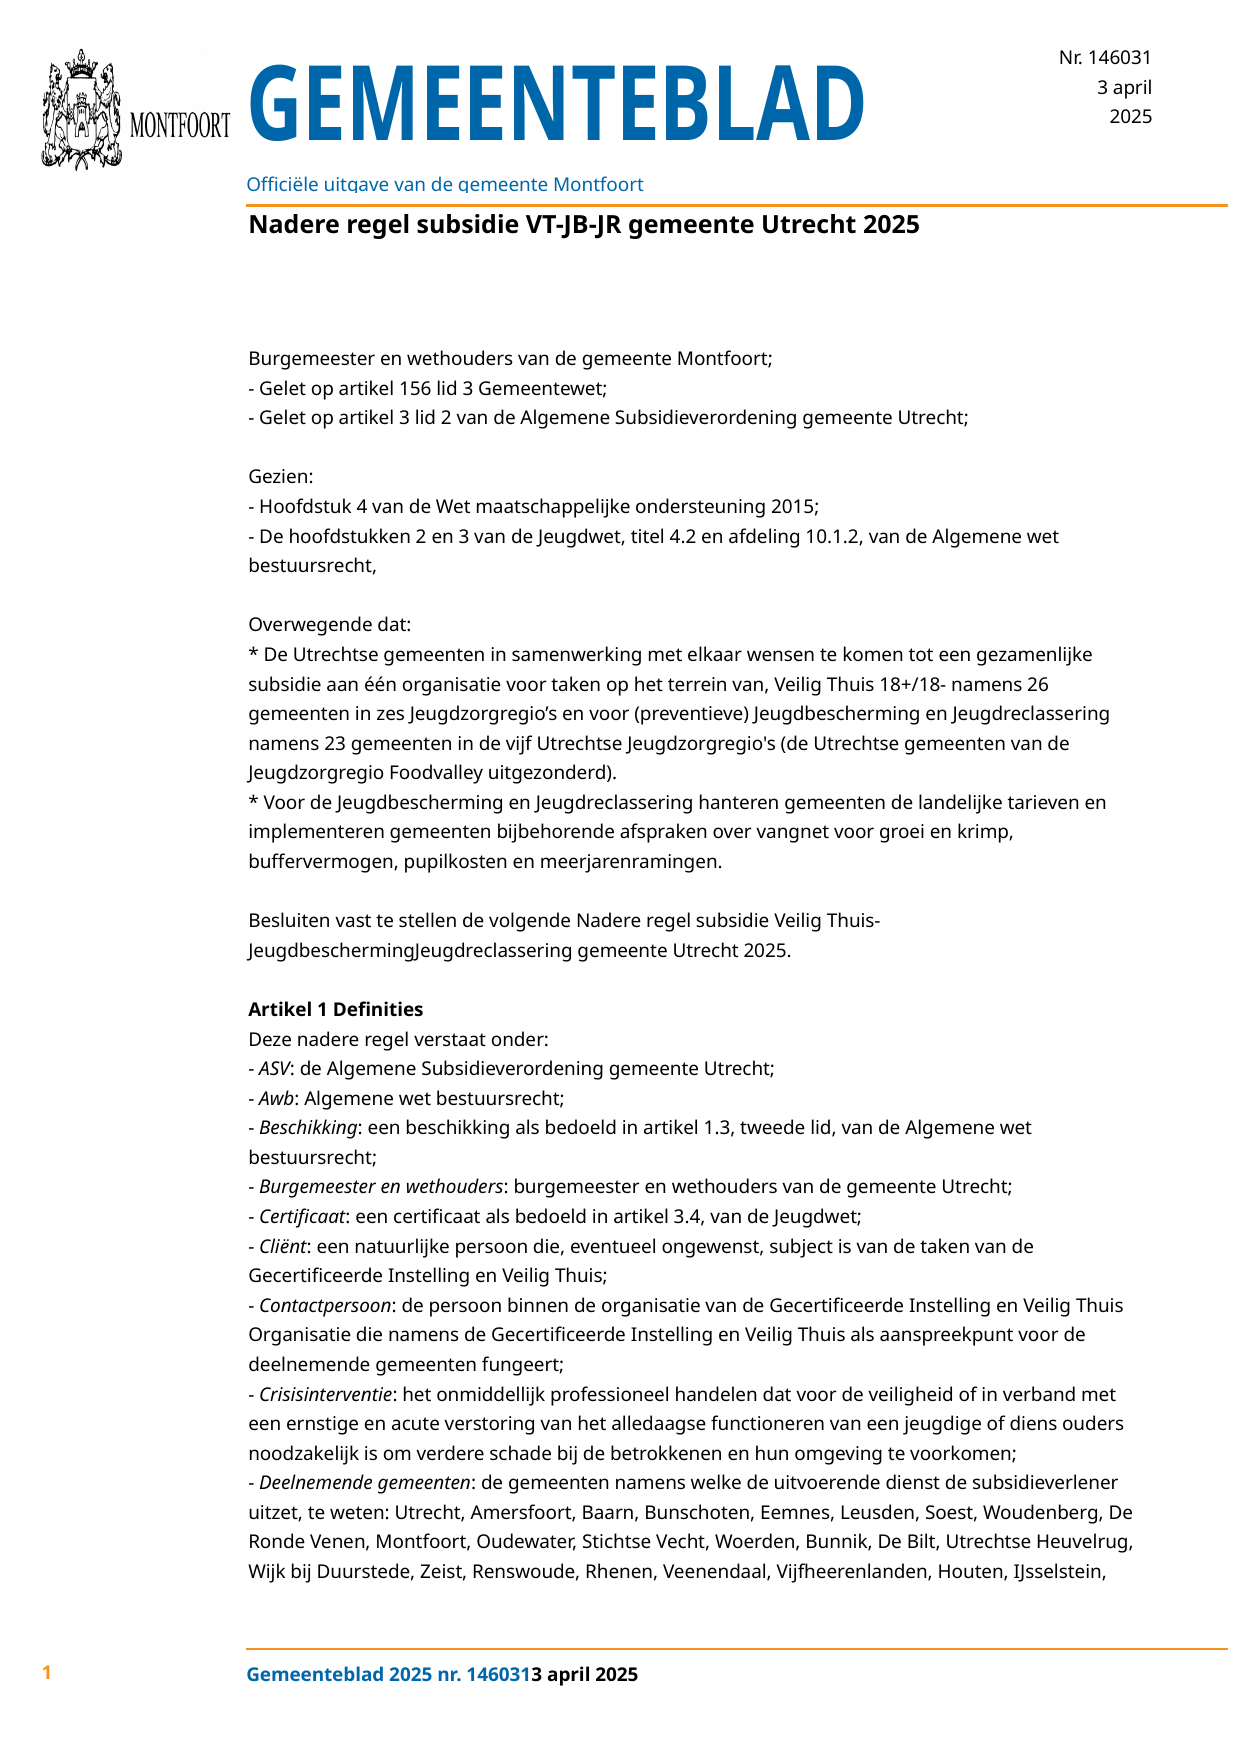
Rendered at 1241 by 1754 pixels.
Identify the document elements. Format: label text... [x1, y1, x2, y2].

text - Cliënt: een natuurlijke persoon die, eventueel ongewenst, subject is van de taken van de Gecertificeerde Instelling en Veilig Thuis; [248, 1233, 1152, 1288]
text - Certificaat: een certificaat als bedoeld in artikel 3.4, van de Jeugdwet; [248, 1203, 1152, 1229]
text - Crisisinterventie: het onmiddellijk professioneel handelen dat voor de veiligheid of in verband met een ernstige en acute verstoring van het alledaagse functioneren van een jeugdige of diens ouders noodzakelijk is om verdere schade bij de betrokkenen en hun omgeving te voorkomen; [248, 1381, 1152, 1466]
text - Hoofdstuk 4 van de Wet maatschappelijke ondersteuning 2015; [248, 493, 1152, 519]
text Deze nadere regel verstaat onder: [248, 1026, 1152, 1051]
text Nadere regel subsidie VT-JB-JR gemeente Utrecht 2025 [248, 207, 1152, 241]
text Artikel 1 Definities [248, 996, 1152, 1022]
text * Voor de Jeugdbescherming en Jeugdreclassering hanteren gemeenten de landelijke tarieven en implementeren gemeenten bijbehorende afspraken over vangnet voor groei en krimp, buffervermogen, pupilkosten en meerjarenramingen. [248, 789, 1152, 874]
text * De Utrechtse gemeenten in samenwerking met elkaar wensen te komen tot een gezamenlijke subsidie aan één organisatie voor taken op het terrein van, Veilig Thuis 18+/18- namens 26 gemeenten in zes Jeugdzorgregio’s en voor (preventieve) Jeugdbescherming en Jeugdreclassering namens 23 gemeenten in de vijf Utrechtse Jeugdzorgregio's (de Utrechtse gemeenten van de Jeugdzorgregio Foodvalley uitgezonderd). [248, 641, 1152, 785]
text - Gelet op artikel 3 lid 2 van de Algemene Subsidieverordening gemeente Utrecht; [248, 404, 1152, 430]
text Gezien: [248, 464, 1152, 489]
text - ASV: de Algemene Subsidieverordening gemeente Utrecht; [248, 1055, 1152, 1081]
text - De hoofdstukken 2 en 3 van de Jeugdwet, titel 4.2 en afdeling 10.1.2, van de Algemene wet bestuursrecht, [248, 523, 1152, 578]
text Overwegende dat: [248, 612, 1152, 637]
text - Contactpersoon: de persoon binnen de organisatie van de Gecertificeerde Instelling en Veilig Thuis Organisatie die namens de Gecertificeerde Instelling en Veilig Thuis als aanspreekpunt voor de deelnemende gemeenten fungeert; [248, 1292, 1152, 1377]
text - Deelnemende gemeenten: de gemeenten namens welke de uitvoerende dienst de subsidieverlener uitzet, te weten: Utrecht, Amersfoort, Baarn, Bunschoten, Eemnes, Leusden, Soest, Woudenberg, De Ronde Venen, Montfoort, Oudewater, Stichtse Vecht, Woerden, Bunnik, De Bilt, Utrechtse Heuvelrug, Wijk bij Duurstede, Zeist, Renswoude, Rhenen, Veenendaal, Vijfheerenlanden, Houten, IJsselstein, [248, 1469, 1152, 1584]
text - Beschikking: een beschikking als bedoeld in artikel 1.3, tweede lid, van de Algemene wet bestuursrecht; [248, 1114, 1152, 1170]
picture [41, 47, 231, 172]
text - Burgemeester en wethouders: burgemeester en wethouders van de gemeente Utrecht; [248, 1174, 1152, 1199]
text - Gelet op artikel 156 lid 3 Gemeentewet; [248, 375, 1152, 401]
text Besluiten vast te stellen de volgende Nadere regel subsidie Veilig Thuis-JeugdbeschermingJeugdreclassering gemeente Utrecht 2025. [248, 907, 1152, 963]
text Burgemeester en wethouders van de gemeente Montfoort; [248, 345, 1152, 371]
text - Awb: Algemene wet bestuursrecht; [248, 1085, 1152, 1111]
